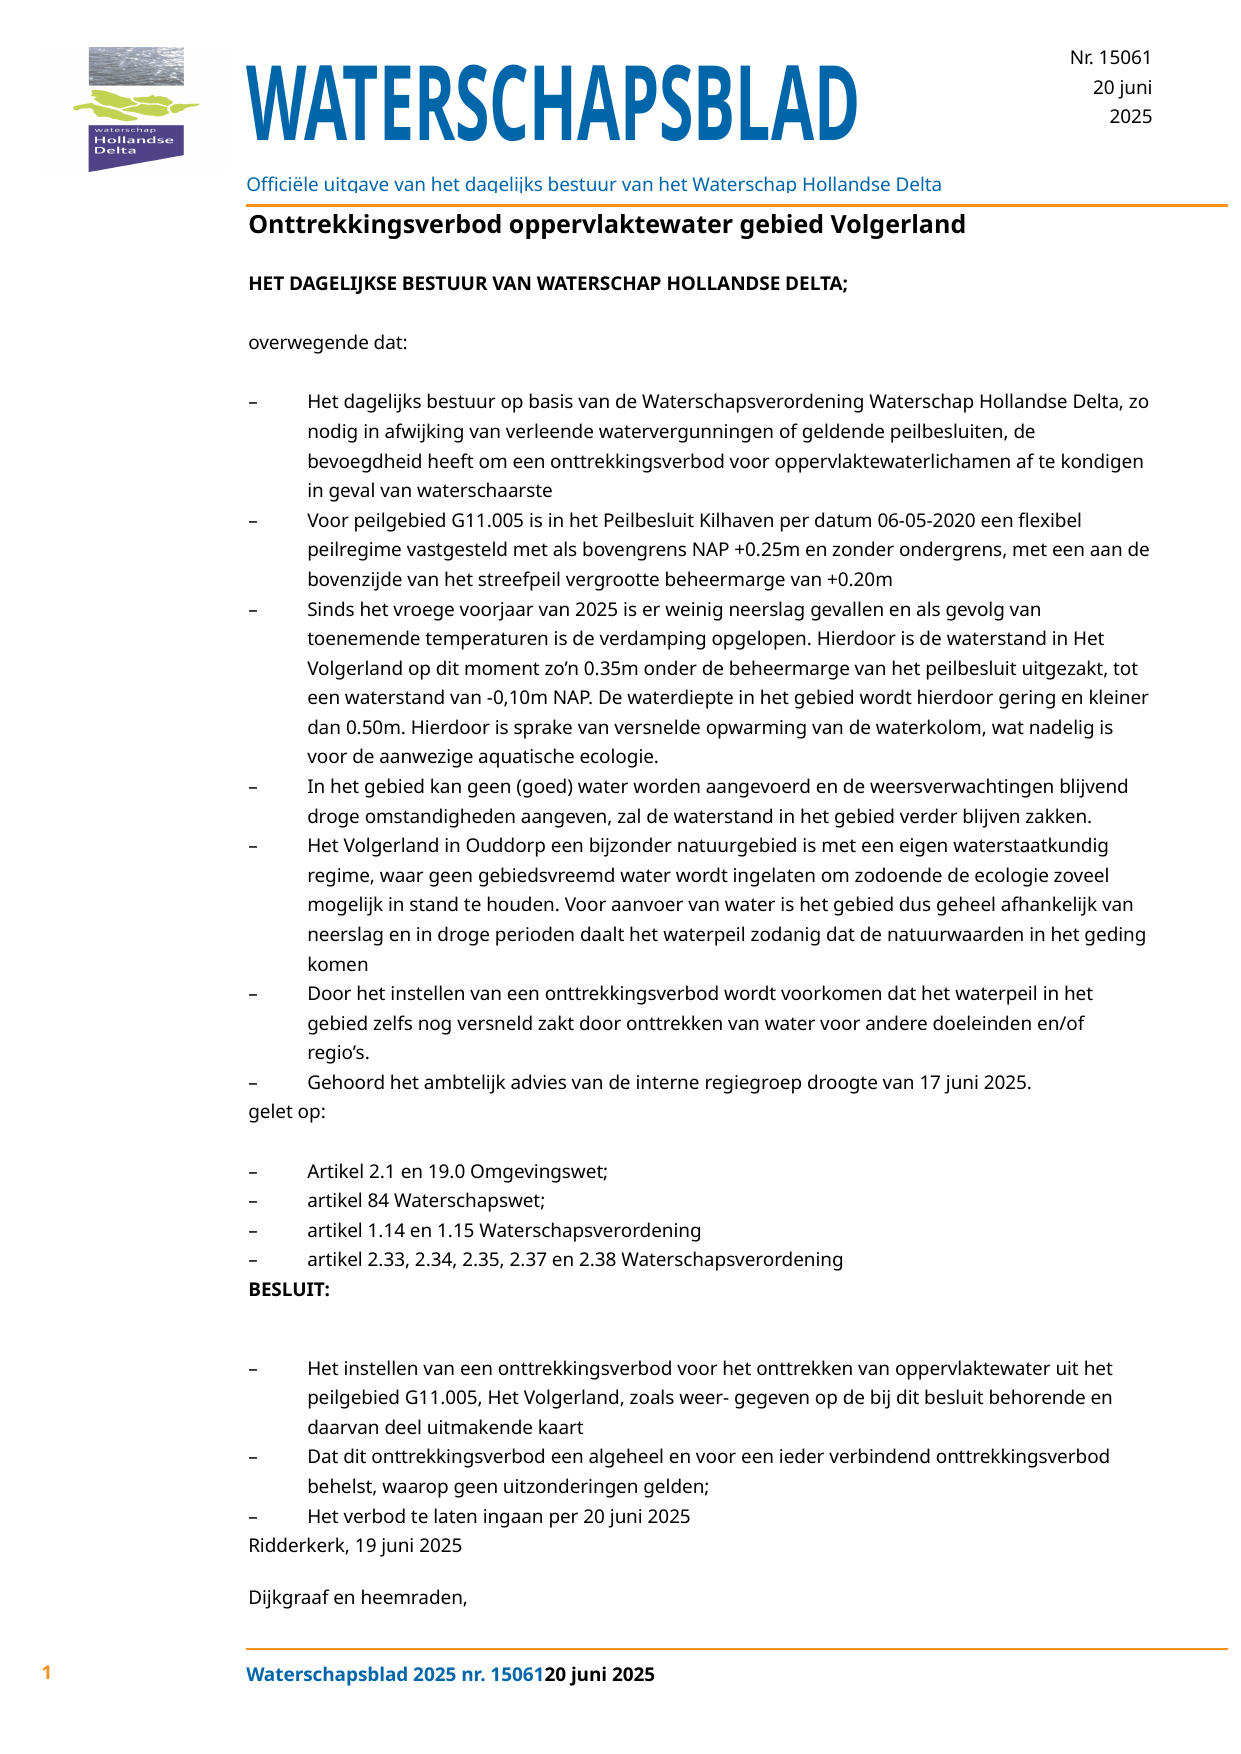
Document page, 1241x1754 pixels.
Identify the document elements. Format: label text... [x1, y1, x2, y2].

list Sinds het vroege voorjaar van 2025 is er weinig neerslag gevallen en als gevolg van toenemende temperaturen is de verdamping opgelopen. Hierdoor is de waterstand in Het Volgerland op dit moment zo’n 0.35m onder de beheermarge van het peilbesluit uitgezakt, tot een waterstand van -0,10m NAP. De waterdiepte in het gebied wordt hierdoor gering en kleiner dan 0.50m. Hierdoor is sprake van versnelde opwarming van de waterkolom, wat nadelig is voor de aanwezige aquatische ecologie. [248, 596, 1152, 769]
text Onttrekkingsverbod oppervlaktewater gebied Volgerland [248, 207, 1152, 241]
list artikel 84 Waterschapswet; [248, 1187, 1152, 1213]
list artikel 2.33, 2.34, 2.35, 2.37 en 2.38 Waterschapsverordening [248, 1247, 1152, 1272]
text BESLUIT: [248, 1276, 1152, 1302]
text Ridderkerk, 19 juni 2025 [248, 1532, 1152, 1558]
list Het verbod te laten ingaan per 20 juni 2025 [248, 1503, 1152, 1529]
list Door het instellen van een onttrekkingsverbod wordt voorkomen dat het waterpeil in het gebied zelfs nog versneld zakt door onttrekken van water voor andere doeleinden en/of regio’s. [248, 980, 1152, 1065]
list Artikel 2.1 en 19.0 Omgevingswet; [248, 1158, 1152, 1183]
text overwegende dat: [248, 329, 1152, 355]
text Dijkgraaf en heemraden, [248, 1584, 1152, 1610]
list Dat dit onttrekkingsverbod een algeheel en voor een ieder verbindend onttrekkingsverbod behelst, waarop geen uitzonderingen gelden; [248, 1444, 1152, 1499]
list Het instellen van een onttrekkingsverbod voor het onttrekken van oppervlaktewater uit het peilgebied G11.005, Het Volgerland, zoals weer- gegeven op de bij dit besluit behorende en daarvan deel uitmakende kaart [248, 1355, 1152, 1440]
list artikel 1.14 en 1.15 Waterschapsverordening [248, 1217, 1152, 1243]
picture [41, 47, 231, 172]
text gelet op: [248, 1099, 1152, 1124]
text HET DAGELIJKSE BESTUUR VAN WATERSCHAP HOLLANDSE DELTA; [248, 270, 1152, 296]
list Voor peilgebied G11.005 is in het Peilbesluit Kilhaven per datum 06-05-2020 een flexibel peilregime vastgesteld met als bovengrens NAP +0.25m en zonder ondergrens, met een aan de bovenzijde van het streefpeil vergrootte beheermarge van +0.20m [248, 507, 1152, 592]
list Gehoord het ambtelijk advies van de interne regiegroep droogte van 17 juni 2025. [248, 1069, 1152, 1095]
list In het gebied kan geen (goed) water worden aangevoerd en de weersverwachtingen blijvend droge omstandigheden aangeven, zal de waterstand in het gebied verder blijven zakken. [248, 773, 1152, 828]
list Het dagelijks bestuur op basis van de Waterschapsverordening Waterschap Hollandse Delta, zo nodig in afwijking van verleende watervergunningen of geldende peilbesluiten, de bevoegdheid heeft om een onttrekkingsverbod voor oppervlaktewaterlichamen af te kondigen in geval van waterschaarste [248, 389, 1152, 503]
list Het Volgerland in Ouddorp een bijzonder natuurgebied is met een eigen waterstaatkundig regime, waar geen gebiedsvreemd water wordt ingelaten om zodoende de ecologie zoveel mogelijk in stand te houden. Voor aanvoer van water is het gebied dus geheel afhankelijk van neerslag en in droge perioden daalt het waterpeil zodanig dat de natuurwaarden in het geding komen [248, 832, 1152, 976]
